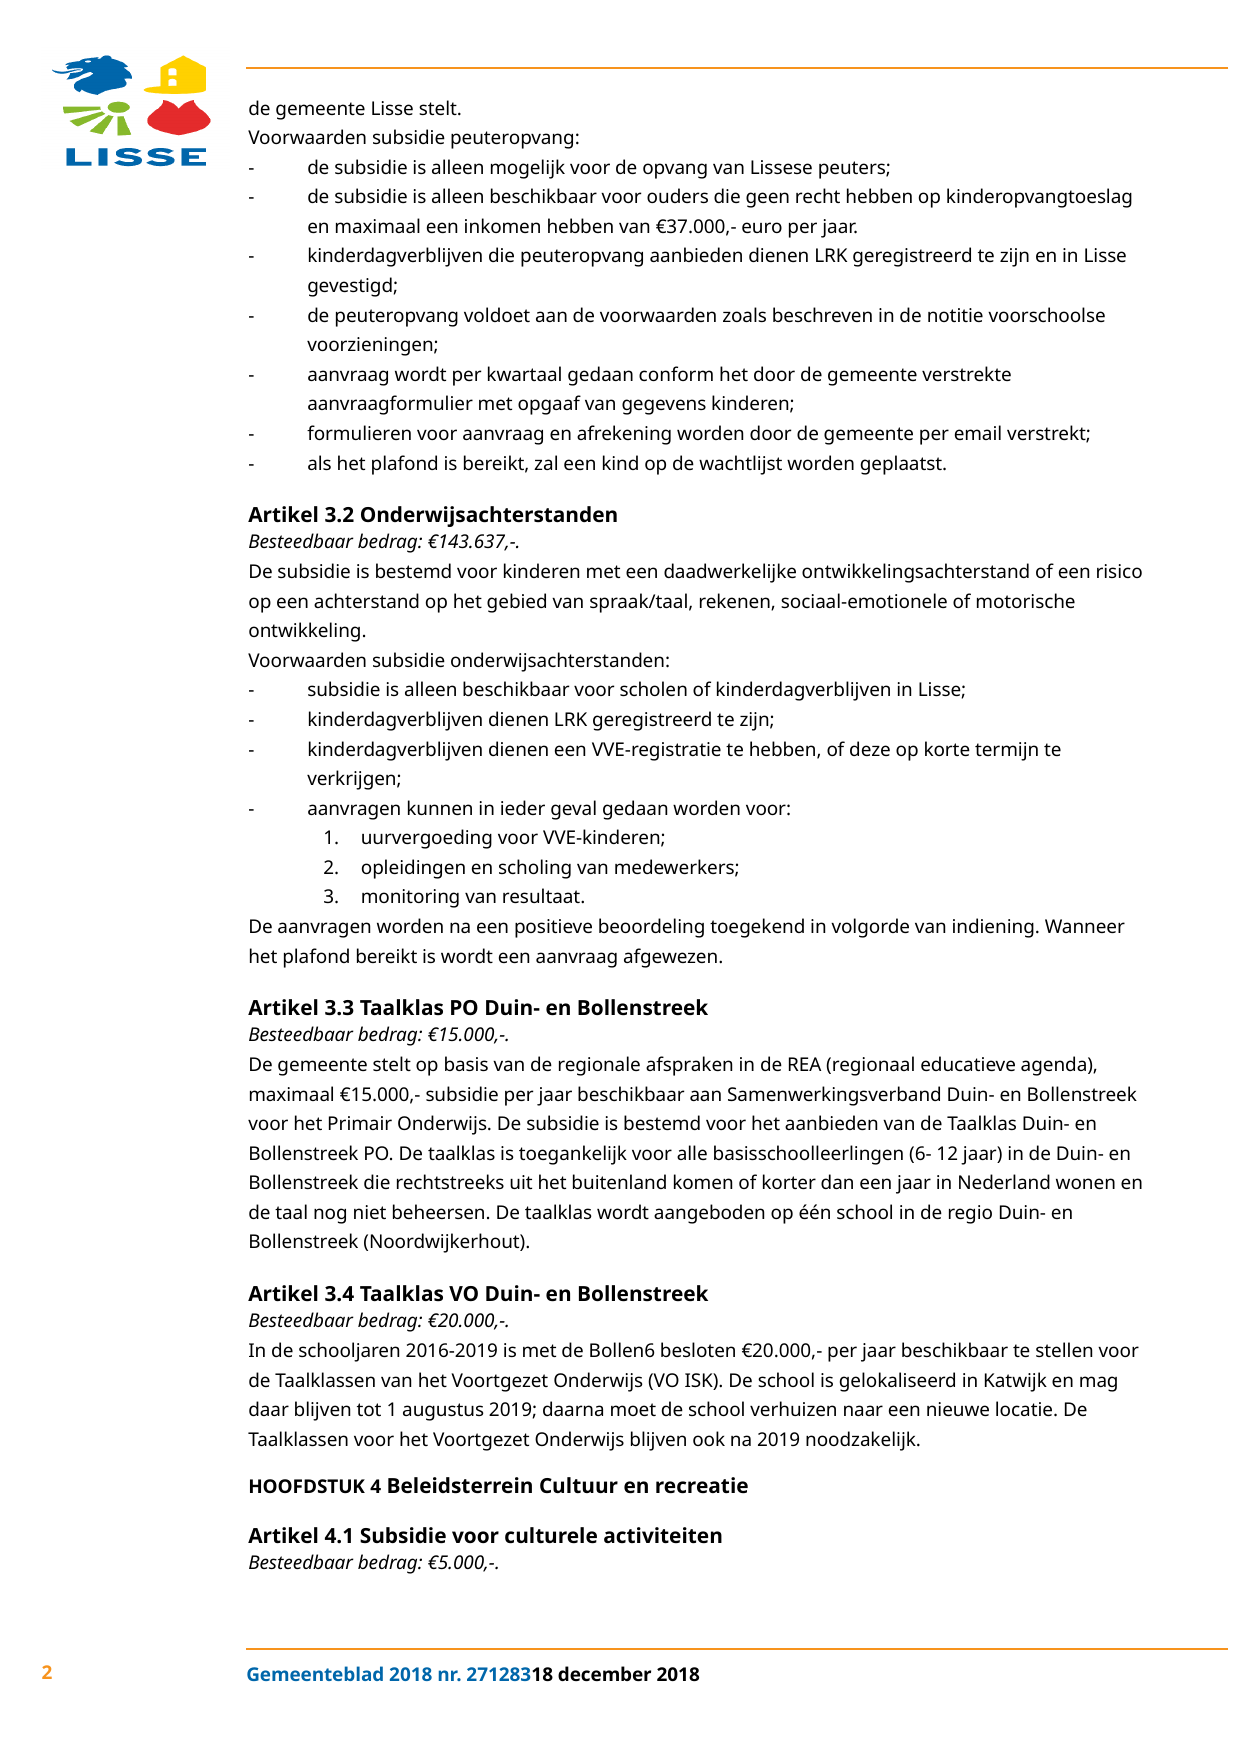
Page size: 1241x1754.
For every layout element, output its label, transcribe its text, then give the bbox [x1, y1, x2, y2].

list kinderdagverblijven die peuteropvang aanbieden dienen LRK geregistreerd te zijn en in Lisse gevestigd; [248, 243, 1152, 298]
text Artikel 4.1 Subsidie voor culturele activiteiten [248, 1521, 1152, 1549]
text de gemeente Lisse stelt. [248, 95, 1152, 121]
list de subsidie is alleen mogelijk voor de opvang van Lissese peuters; [248, 154, 1152, 180]
text Artikel 3.4 Taalklas VO Duin- en Bollenstreek [248, 1279, 1152, 1308]
text Artikel 3.3 Taalklas PO Duin- en Bollenstreek [248, 993, 1152, 1022]
text De subsidie is bestemd voor kinderen met een daadwerkelijke ontwikkelingsachterstand of een risico op een achterstand op het gebied van spraak/taal, rekenen, sociaal-emotionele of motorische ontwikkeling. [248, 558, 1152, 643]
text Voorwaarden subsidie peuteropvang: [248, 124, 1152, 150]
text Voorwaarden subsidie onderwijsachterstanden: [248, 647, 1152, 673]
list kinderdagverblijven dienen een VVE-registratie te hebben, of deze op korte termijn te verkrijgen; [248, 736, 1152, 791]
list formulieren voor aanvraag en afrekening worden door de gemeente per email verstrekt; [248, 420, 1152, 446]
list aanvragen kunnen in ieder geval gedaan worden voor: [248, 795, 1152, 821]
text Besteedbaar bedrag: €143.637,-. [248, 529, 1152, 554]
picture [41, 47, 231, 172]
text Besteedbaar bedrag: €20.000,-. [248, 1308, 1152, 1333]
text Besteedbaar bedrag: €5.000,-. [248, 1549, 1152, 1575]
text De aanvragen worden na een positieve beoordeling toegekend in volgorde van indiening. Wanneer het plafond bereikt is wordt een aanvraag afgewezen. [248, 913, 1152, 968]
list de subsidie is alleen beschikbaar voor ouders die geen recht hebben op kinderopvangtoeslag en maximaal een inkomen hebben van €37.000,- euro per jaar. [248, 183, 1152, 239]
text De gemeente stelt op basis van de regionale afspraken in de REA (regionaal educatieve agenda), maximaal €15.000,- subsidie per jaar beschikbaar aan Samenwerkingsverband Duin- en Bollenstreek voor het Primair Onderwijs. De subsidie is bestemd voor het aanbieden van de Taalklas Duin- en Bollenstreek PO. De taalklas is toegankelijk voor alle basisschoolleerlingen (6- 12 jaar) in de Duin- en Bollenstreek die rechtstreeks uit het buitenland komen of korter dan een jaar in Nederland wonen en de taal nog niet beheersen. De taalklas wordt aangeboden op één school in de regio Duin- en Bollenstreek (Noordwijkerhout). [248, 1051, 1152, 1254]
list opleidingen en scholing van medewerkers; [323, 854, 1152, 880]
list uurvergoeding voor VVE-kinderen; [323, 824, 1152, 850]
text In de schooljaren 2016-2019 is met de Bollen6 besloten €20.000,- per jaar beschikbaar te stellen voor de Taalklassen van het Voortgezet Onderwijs (VO ISK). De school is gelokaliseerd in Katwijk en mag daar blijven tot 1 augustus 2019; daarna moet de school verhuizen naar een nieuwe locatie. De Taalklassen voor het Voortgezet Onderwijs blijven ook na 2019 noodzakelijk. [248, 1337, 1152, 1452]
list als het plafond is bereikt, zal een kind op de wachtlijst worden geplaatst. [248, 450, 1152, 476]
text Besteedbaar bedrag: €15.000,-. [248, 1022, 1152, 1047]
text Artikel 3.2 Onderwijsachterstanden [248, 500, 1152, 529]
list de peuteropvang voldoet aan de voorwaarden zoals beschreven in de notitie voorschoolse voorzieningen; [248, 302, 1152, 357]
list monitoring van resultaat. [323, 884, 1152, 909]
list aanvraag wordt per kwartaal gedaan conform het door de gemeente verstrekte aanvraagformulier met opgaaf van gegevens kinderen; [248, 361, 1152, 416]
list subsidie is alleen beschikbaar voor scholen of kinderdagverblijven in Lisse; [248, 677, 1152, 702]
list kinderdagverblijven dienen LRK geregistreerd te zijn; [248, 706, 1152, 732]
text HOOFDSTUK 4 Beleidsterrein Cultuur en recreatie [248, 1472, 1152, 1500]
